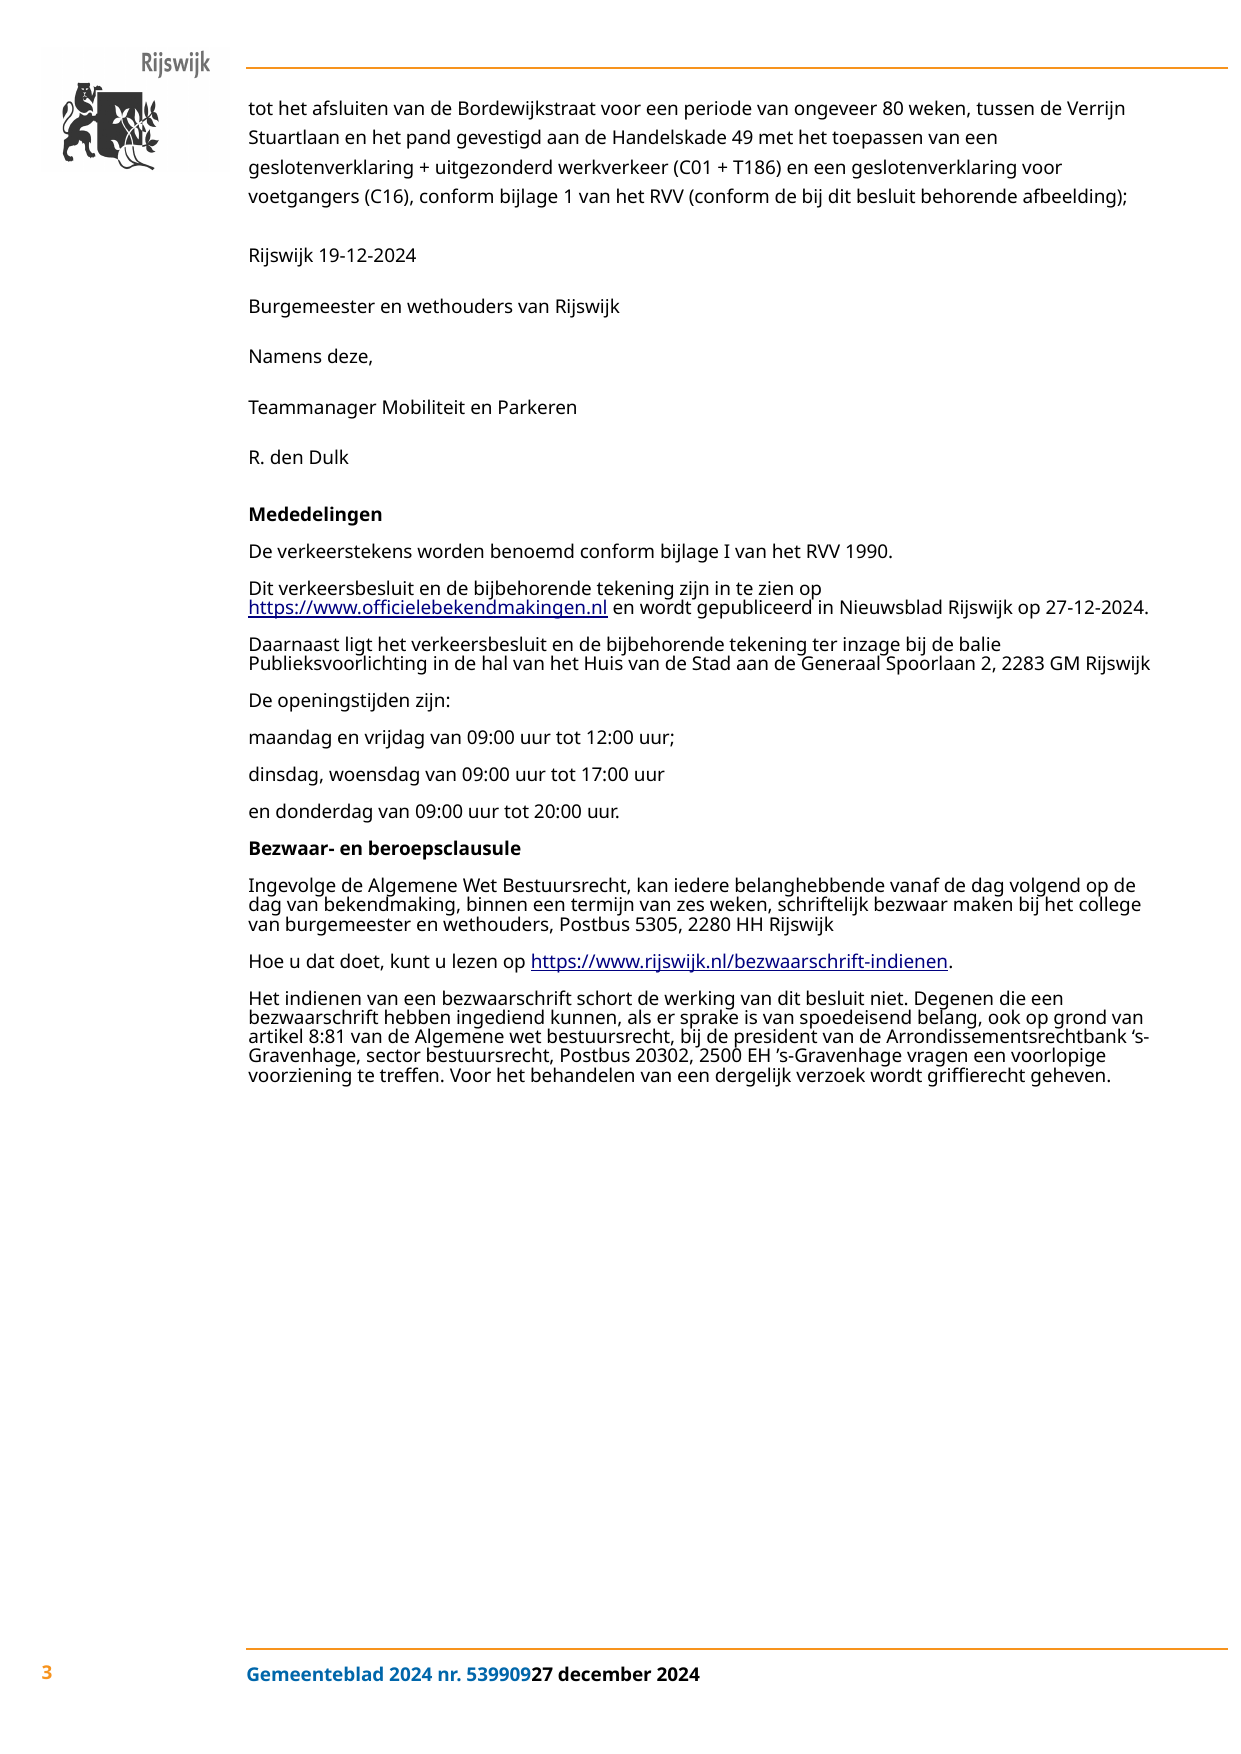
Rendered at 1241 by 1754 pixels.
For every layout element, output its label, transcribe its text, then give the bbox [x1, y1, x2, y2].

picture [41, 47, 231, 172]
text Rijswijk 19-12-2024 [248, 243, 1152, 268]
text De verkeerstekens worden benoemd conform bijlage I van het RVV 1990. [248, 543, 1152, 562]
text Bezwaar- en beroepsclausule [248, 840, 1152, 859]
text tot het afsluiten van de Bordewijkstraat voor een periode van ongeveer 80 weken, tussen de Verrijn Stuartlaan en het pand gevestigd aan de Handelskade 49 met het toepassen van een geslotenverklaring + uitgezonderd werkverkeer (C01 + T186) en een geslotenverklaring voor voetgangers (C16), conform bijlage 1 van het RVV (conform de bij dit besluit behorende afbeelding); [248, 95, 1152, 209]
text Dit verkeersbesluit en de bijbehorende tekening zijn in te zien op https://www.officielebekendmakingen.nl en wordt gepubliceerd in Nieuwsblad Rijswijk op 27-12-2024. [248, 580, 1152, 618]
text Teammanager Mobiliteit en Parkeren [248, 394, 1152, 420]
text Daarnaast ligt het verkeersbesluit en de bijbehorende tekening ter inzage bij de balie Publieksvoorlichting in de hal van het Huis van de Stad aan de Generaal Spoorlaan 2, 2283 GM Rijswijk [248, 636, 1152, 674]
text De openingstijden zijn: [248, 692, 1152, 712]
text maandag en vrijdag van 09:00 uur tot 12:00 uur; [248, 729, 1152, 748]
text Burgemeester en wethouders van Rijswijk [248, 293, 1152, 319]
text Namens deze, [248, 343, 1152, 369]
text en donderdag van 09:00 uur tot 20:00 uur. [248, 803, 1152, 822]
text dinsdag, woensdag van 09:00 uur tot 17:00 uur [248, 766, 1152, 786]
text R. den Dulk [248, 444, 1152, 470]
text Ingevolge de Algemene Wet Bestuursrecht, kan iedere belanghebbende vanaf de dag volgend op de dag van bekendmaking, binnen een termijn van zes weken, schriftelijk bezwaar maken bij het college van burgemeester en wethouders, Postbus 5305, 2280 HH Rijswijk [248, 877, 1152, 935]
text Het indienen van een bezwaarschrift schort de werking van dit besluit niet. Degenen die een bezwaarschrift hebben ingediend kunnen, als er sprake is van spoedeisend belang, ook op grond van artikel 8:81 van de Algemene wet bestuursrecht, bij de president van de Arrondissementsrechtbank ‘s-Gravenhage, sector bestuursrecht, Postbus 20302, 2500 EH ’s-Gravenhage vragen een voorlopige voorziening te treffen. Voor het behandelen van een dergelijk verzoek wordt griffierecht geheven. [248, 990, 1152, 1086]
text Hoe u dat doet, kunt u lezen op https://www.rijswijk.nl/bezwaarschrift-indienen. [248, 953, 1152, 972]
text Mededelingen [248, 506, 1152, 525]
